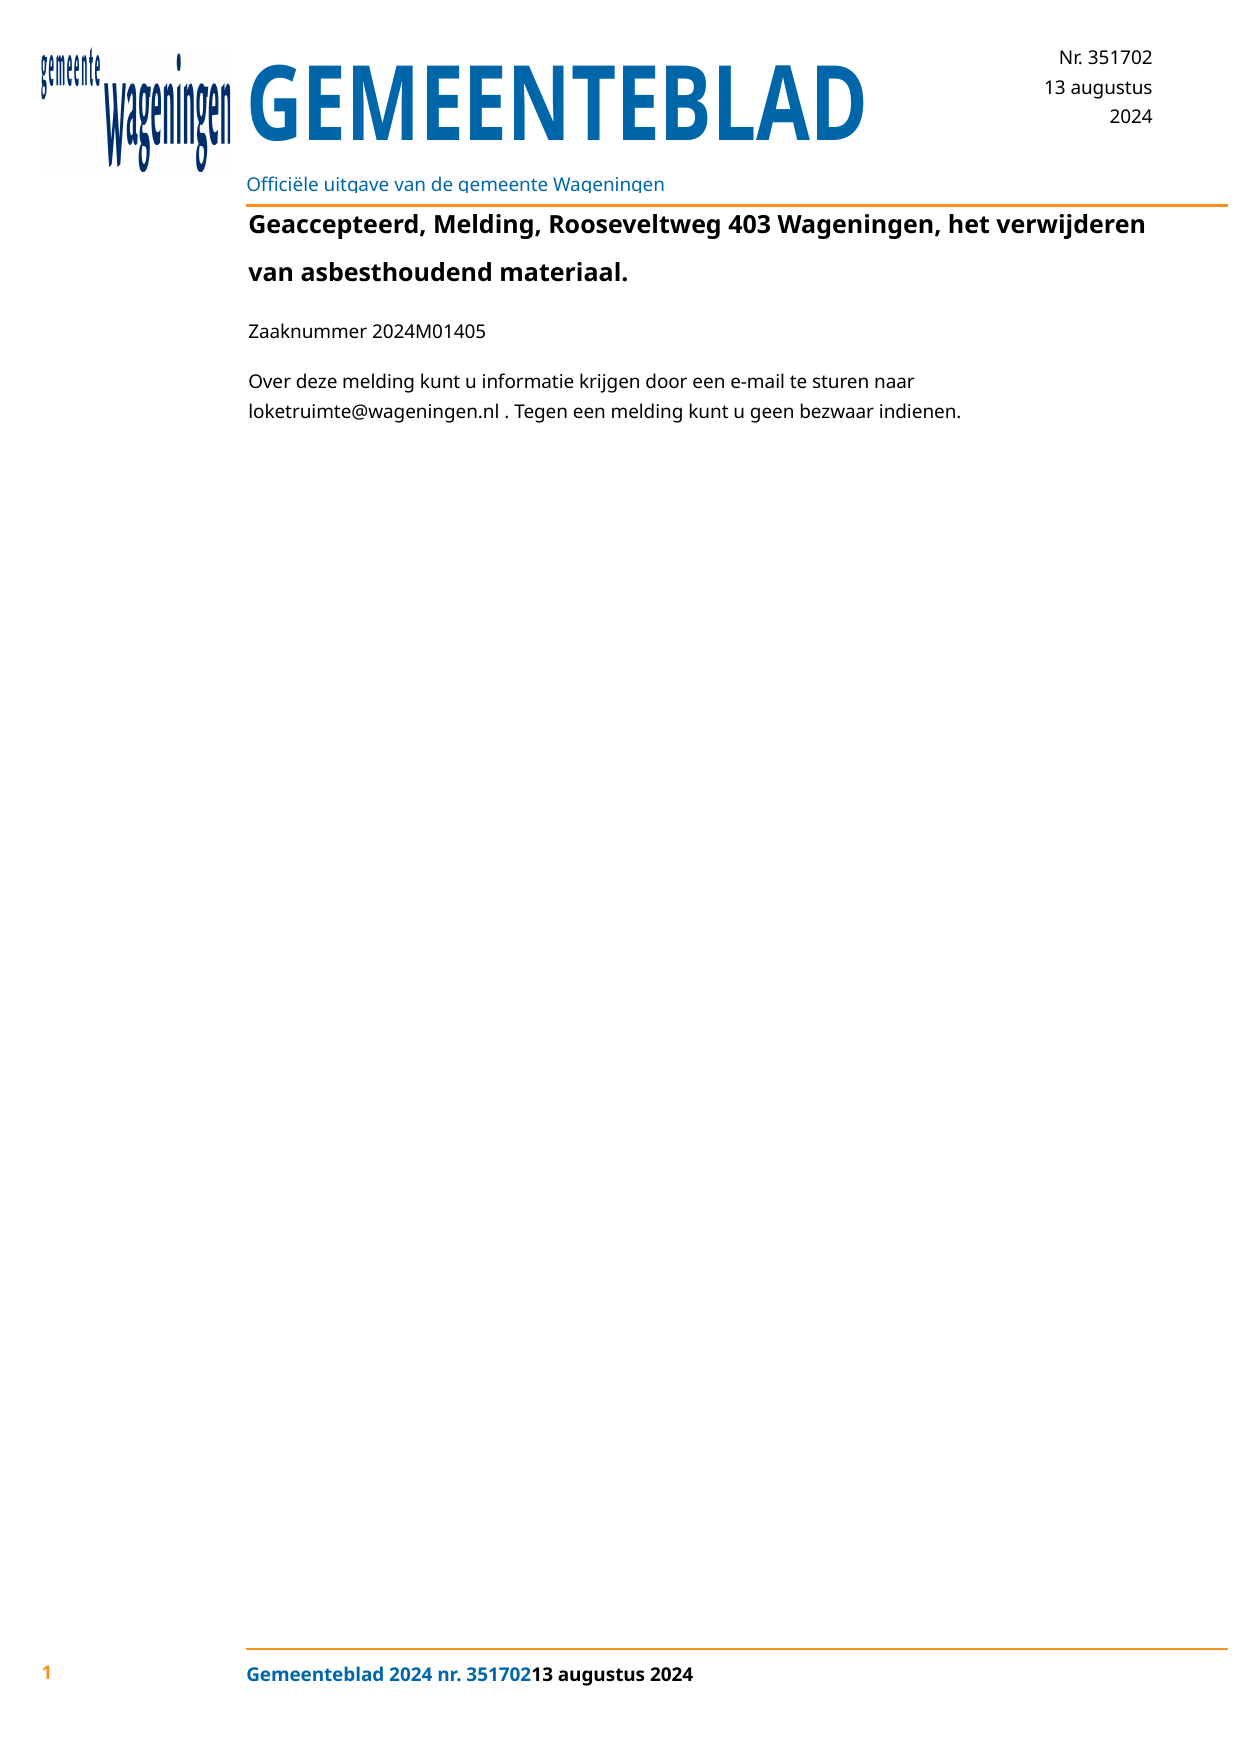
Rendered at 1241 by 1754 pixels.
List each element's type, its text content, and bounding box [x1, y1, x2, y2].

text Geaccepteerd, Melding, Rooseveltweg 403 Wageningen, het verwijderen van asbesthoudend materiaal. [248, 207, 1152, 288]
picture [41, 47, 231, 172]
text Over deze melding kunt u informatie krijgen door een e-mail te sturen naar loketruimte@wageningen.nl . Tegen een melding kunt u geen bezwaar indienen. [248, 368, 1152, 424]
text Zaaknummer 2024M01405 [248, 318, 1152, 344]
